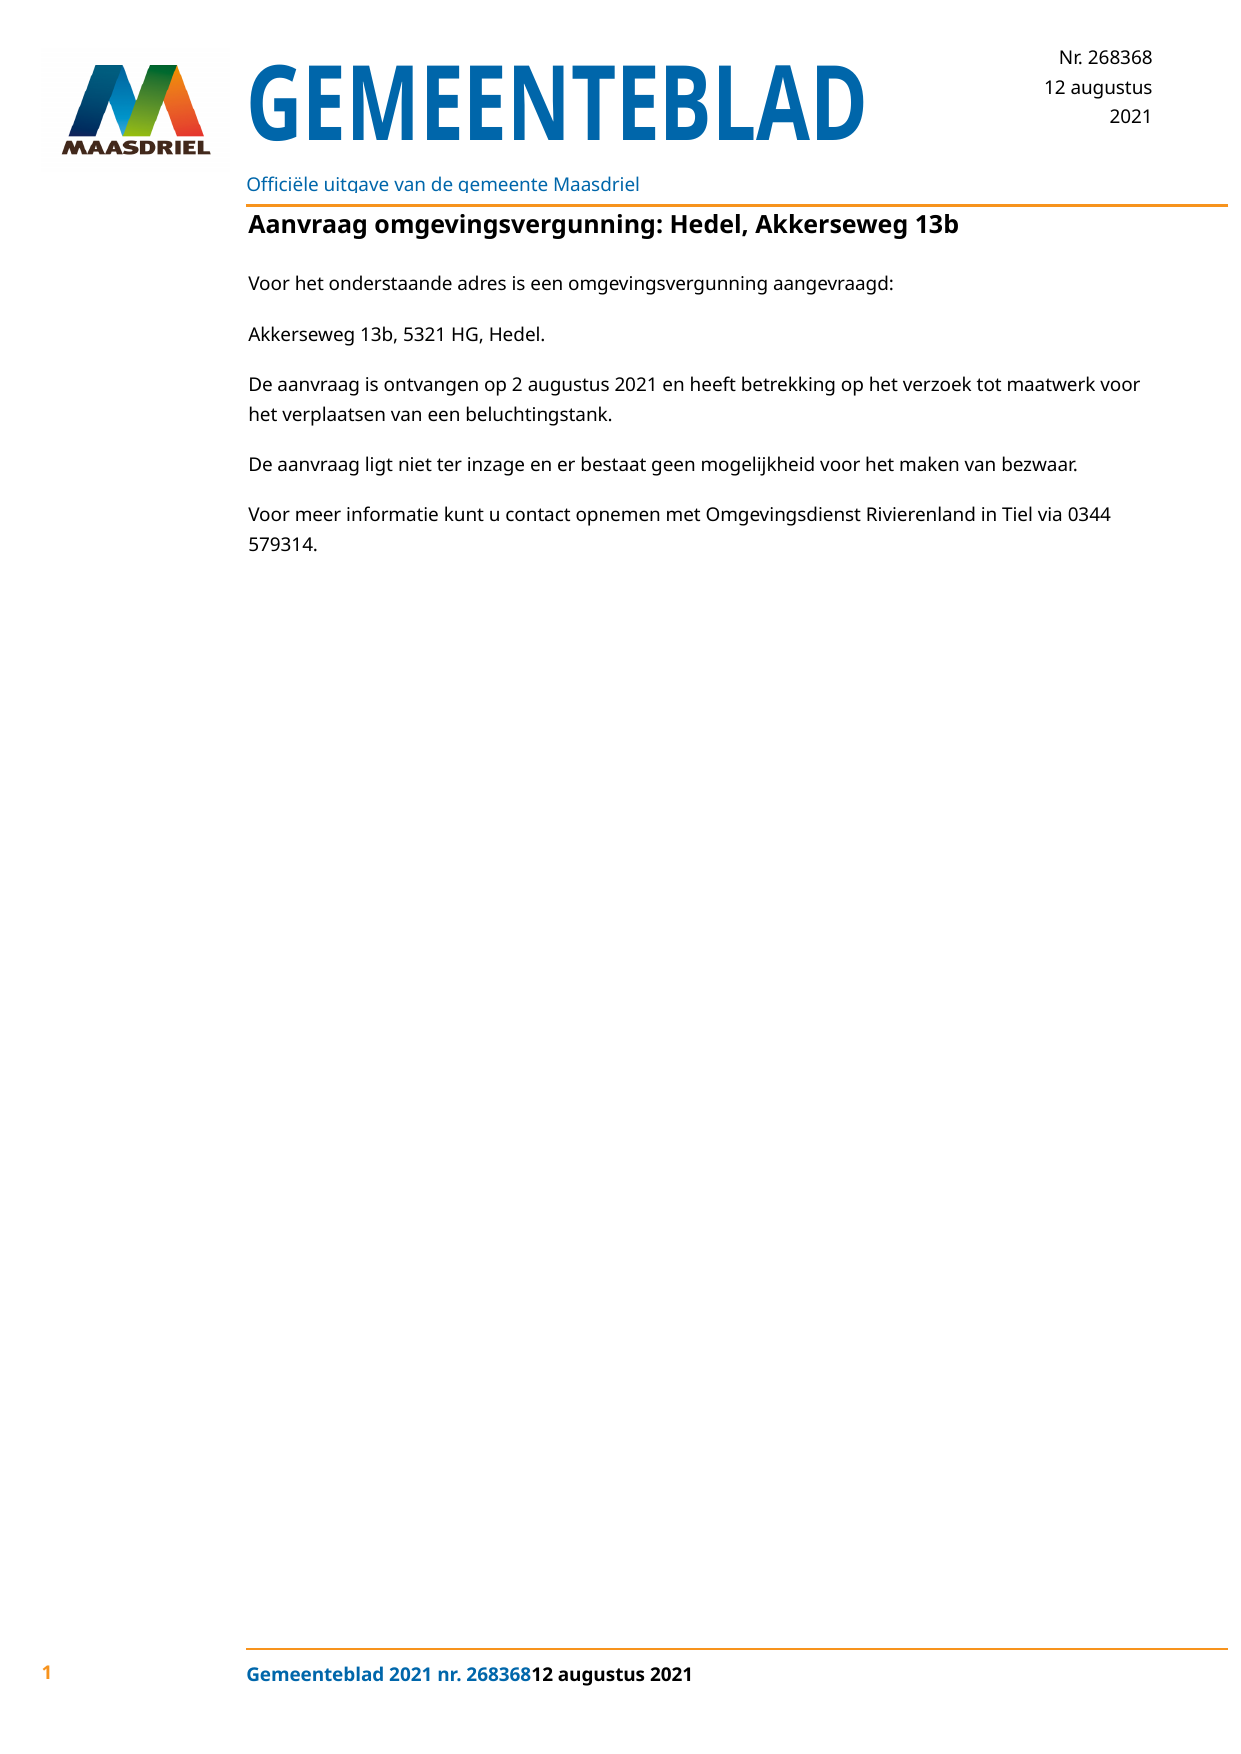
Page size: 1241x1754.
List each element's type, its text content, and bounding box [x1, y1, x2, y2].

text Aanvraag omgevingsvergunning: Hedel, Akkerseweg 13b [248, 207, 1152, 241]
text Akkerseweg 13b, 5321 HG, Hedel. [248, 321, 1152, 346]
text Voor meer informatie kunt u contact opnemen met Omgevingsdienst Rivierenland in Tiel via 0344 579314. [248, 502, 1152, 557]
text De aanvraag ligt niet ter inzage en er bestaat geen mogelijkheid voor het maken van bezwaar. [248, 451, 1152, 477]
text Voor het onderstaande adres is een omgevingsvergunning aangevraagd: [248, 270, 1152, 296]
picture [41, 47, 231, 172]
text De aanvraag is ontvangen op 2 augustus 2021 en heeft betrekking op het verzoek tot maatwerk voor het verplaatsen van een beluchtingstank. [248, 371, 1152, 426]
